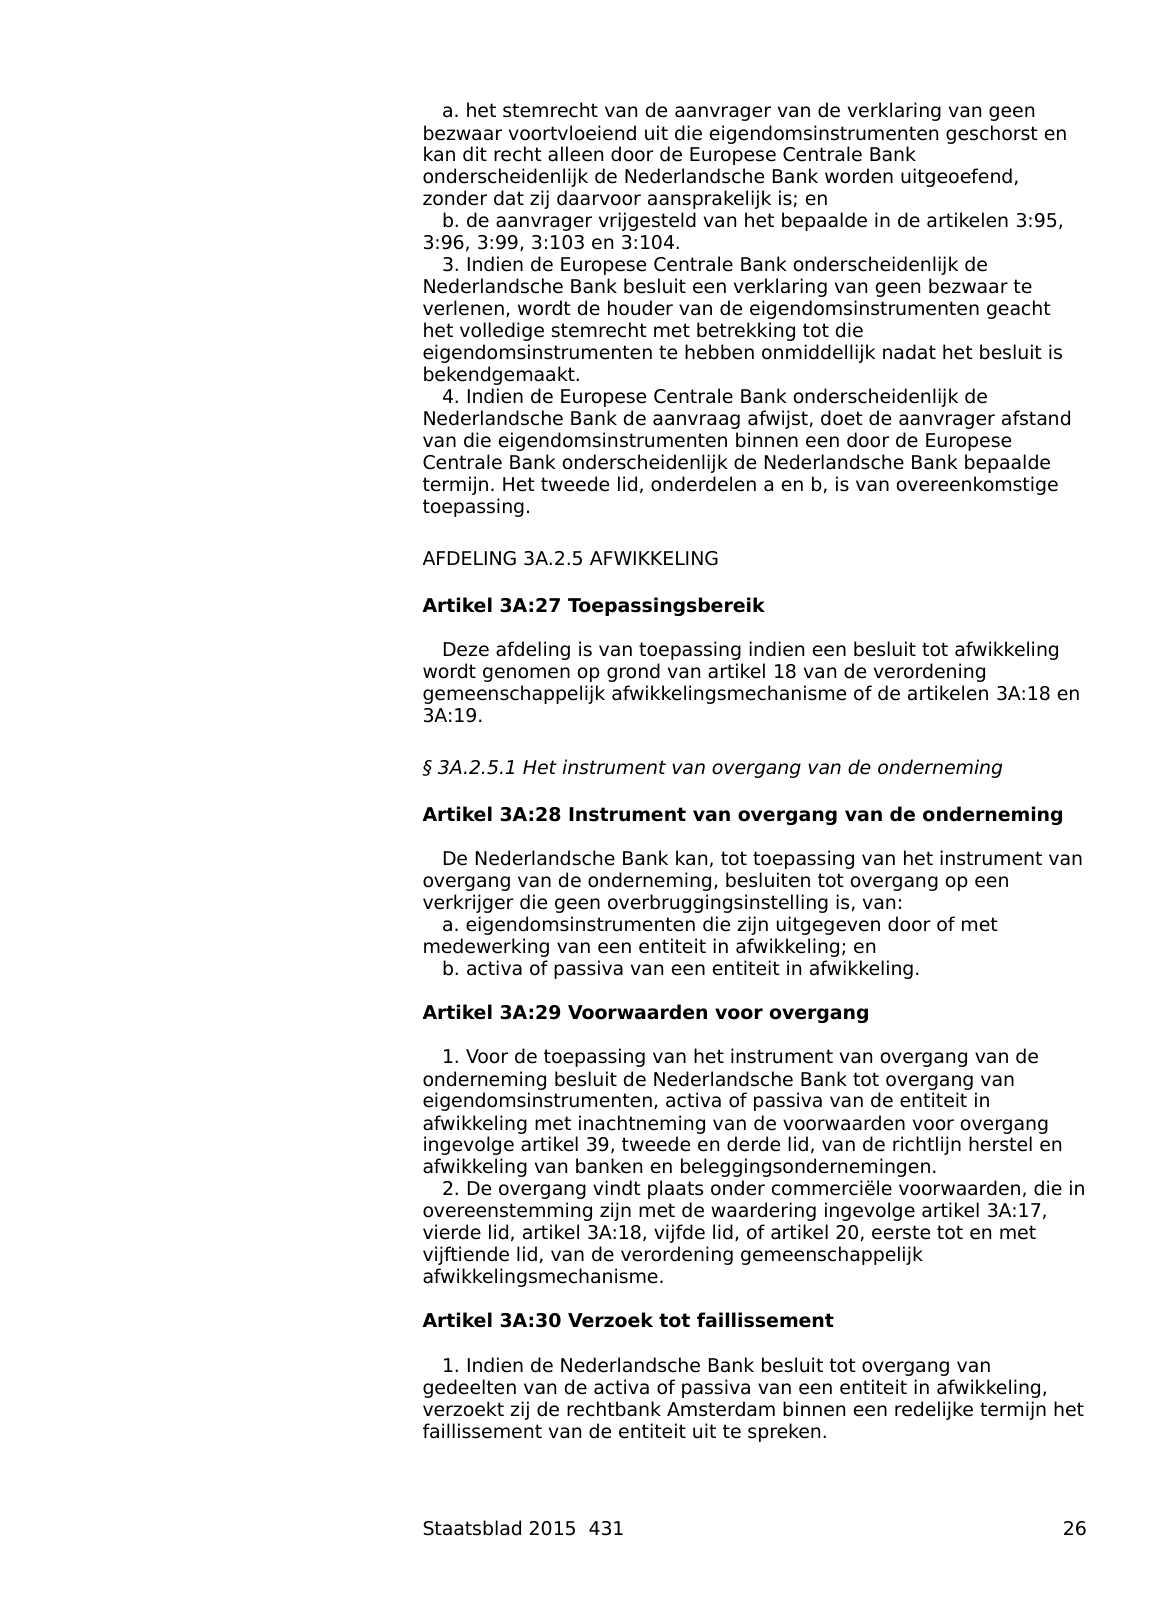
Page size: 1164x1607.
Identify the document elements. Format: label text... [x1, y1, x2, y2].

subtitle Artikel 3A:27 Toepassingsbereik [422, 595, 1087, 617]
text b. de aanvrager vrijgesteld van het bepaalde in de artikelen 3:95, 3:96, 3:99, 3:103 en 3:104. [422, 210, 1087, 254]
subtitle Artikel 3A:30 Verzoek tot faillissement [422, 1310, 1087, 1332]
text 1. Voor de toepassing van het instrument van overgang van de onderneming besluit de Nederlandsche Bank tot overgang van eigendomsinstrumenten, activa of passiva van de entiteit in afwikkeling met inachtneming van de voorwaarden voor overgang ingevolge artikel 39, tweede en derde lid, van de richtlijn herstel en afwikkeling van banken en beleggingsondernemingen. [422, 1046, 1087, 1178]
text 2. De overgang vindt plaats onder commerciële voorwaarden, die in overeenstemming zijn met de waardering ingevolge artikel 3A:17, vierde lid, artikel 3A:18, vijfde lid, of artikel 20, eerste tot en met vijftiende lid, van de verordening gemeenschappelijk afwikkelingsmechanisme. [422, 1178, 1087, 1288]
subtitle § 3A.2.5.1 Het instrument van overgang van de onderneming [422, 757, 1087, 779]
text a. het stemrecht van de aanvrager van de verklaring van geen bezwaar voortvloeiend uit die eigendomsinstrumenten geschorst en kan dit recht alleen door de Europese Centrale Bank onderscheidenlijk de Nederlandsche Bank worden uitgeoefend, zonder dat zij daarvoor aansprakelijk is; en [422, 100, 1087, 210]
text a. eigendomsinstrumenten die zijn uitgegeven door of met medewerking van een entiteit in afwikkeling; en [422, 914, 1087, 958]
text b. activa of passiva van een entiteit in afwikkeling. [422, 958, 1087, 980]
text 1. Indien de Nederlandsche Bank besluit tot overgang van gedeelten van de activa of passiva van een entiteit in afwikkeling, verzoekt zij de rechtbank Amsterdam binnen een redelijke termijn het faillissement van de entiteit uit te spreken. [422, 1354, 1087, 1442]
text Deze afdeling is van toepassing indien een besluit tot afwikkeling wordt genomen op grond van artikel 18 van de verordening gemeenschappelijk afwikkelingsmechanisme of de artikelen 3A:18 en 3A:19. [422, 639, 1087, 727]
subtitle AFDELING 3A.2.5 AFWIKKELING [422, 548, 1087, 570]
text De Nederlandsche Bank kan, tot toepassing van het instrument van overgang van de onderneming, besluiten tot overgang op een verkrijger die geen overbruggingsinstelling is, van: [422, 848, 1087, 914]
text 3. Indien de Europese Centrale Bank onderscheidenlijk de Nederlandsche Bank besluit een verklaring van geen bezwaar te verlenen, wordt de houder van de eigendomsinstrumenten geacht het volledige stemrecht met betrekking tot die eigendomsinstrumenten te hebben onmiddellijk nadat het besluit is bekendgemaakt. [422, 254, 1087, 386]
subtitle Artikel 3A:28 Instrument van overgang van de onderneming [422, 804, 1087, 826]
text 4. Indien de Europese Centrale Bank onderscheidenlijk de Nederlandsche Bank de aanvraag afwijst, doet de aanvrager afstand van die eigendomsinstrumenten binnen een door de Europese Centrale Bank onderscheidenlijk de Nederlandsche Bank bepaalde termijn. Het tweede lid, onderdelen a en b, is van overeenkomstige toepassing. [422, 386, 1087, 518]
subtitle Artikel 3A:29 Voorwaarden voor overgang [422, 1002, 1087, 1024]
